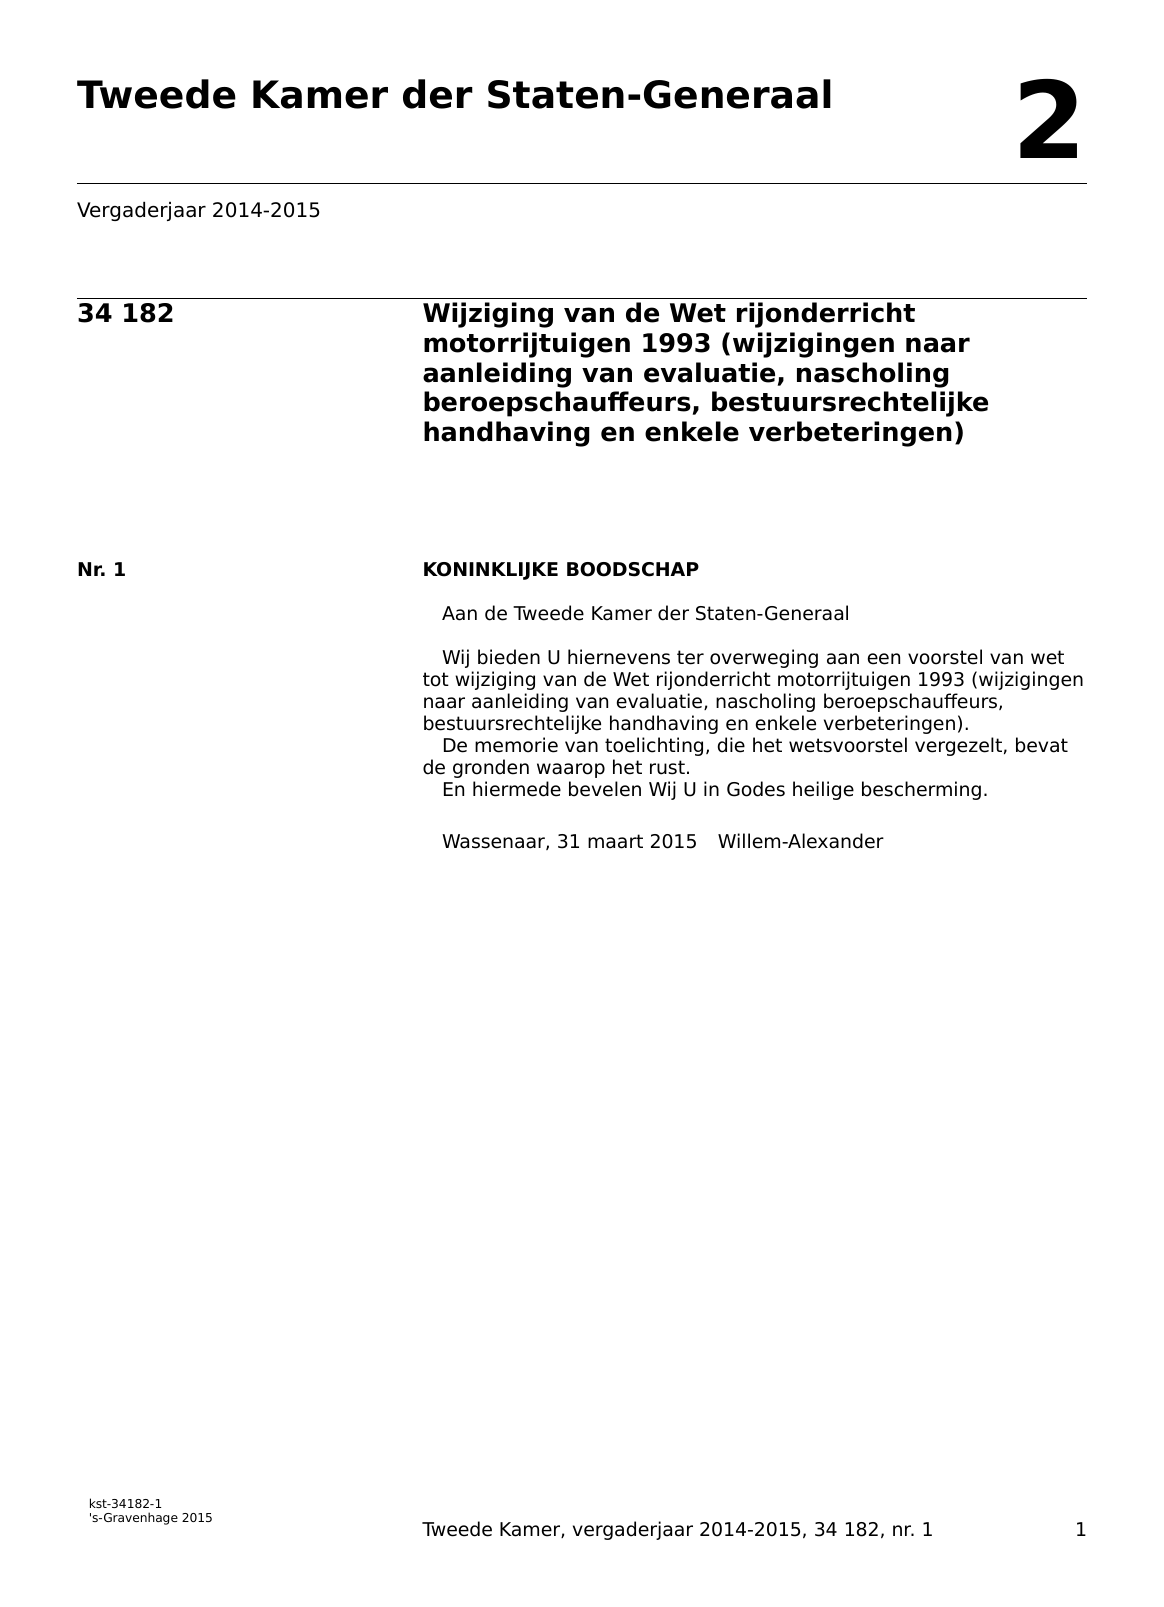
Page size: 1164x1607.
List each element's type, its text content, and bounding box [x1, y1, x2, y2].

text Wij bieden U hiernevens ter overweging aan een voorstel van wet tot wijziging van de Wet rijonderricht motorrijtuigen 1993 (wijzigingen naar aanleiding van evaluatie, nascholing beroepschauffeurs, bestuursrechtelijke handhaving en enkele verbeteringen). [422, 647, 1087, 735]
text De memorie van toelichting, die het wetsvoorstel vergezelt, bevat de gronden waarop het rust. [422, 735, 1087, 779]
text Aan de Tweede Kamer der Staten-Generaal [422, 603, 1087, 624]
text kst-34182-1 [88, 1497, 323, 1511]
subtitle 34 182 Wijziging van de Wet rijonderricht motorrijtuigen 1993 (wijzigingen naar aanleiding van evaluatie, nascholing beroepschauffeurs, bestuursrechtelijke handhaving en enkele verbeteringen) [77, 299, 1087, 447]
text Wassenaar, 31 maart 2015 Willem-Alexander [422, 831, 1087, 853]
text 's-Gravenhage 2015 [88, 1511, 323, 1525]
table_header Tweede Kamer der Staten-Generaal [77, 59, 886, 183]
table_header 2 [886, 59, 1087, 183]
text En hiermede bevelen Wij U in Godes heilige bescherming. [422, 779, 1087, 801]
subtitle Nr. 1 KONINKLIJKE BOODSCHAP [77, 558, 1087, 580]
table_cell Vergaderjaar 2014-2015 [77, 184, 1087, 298]
